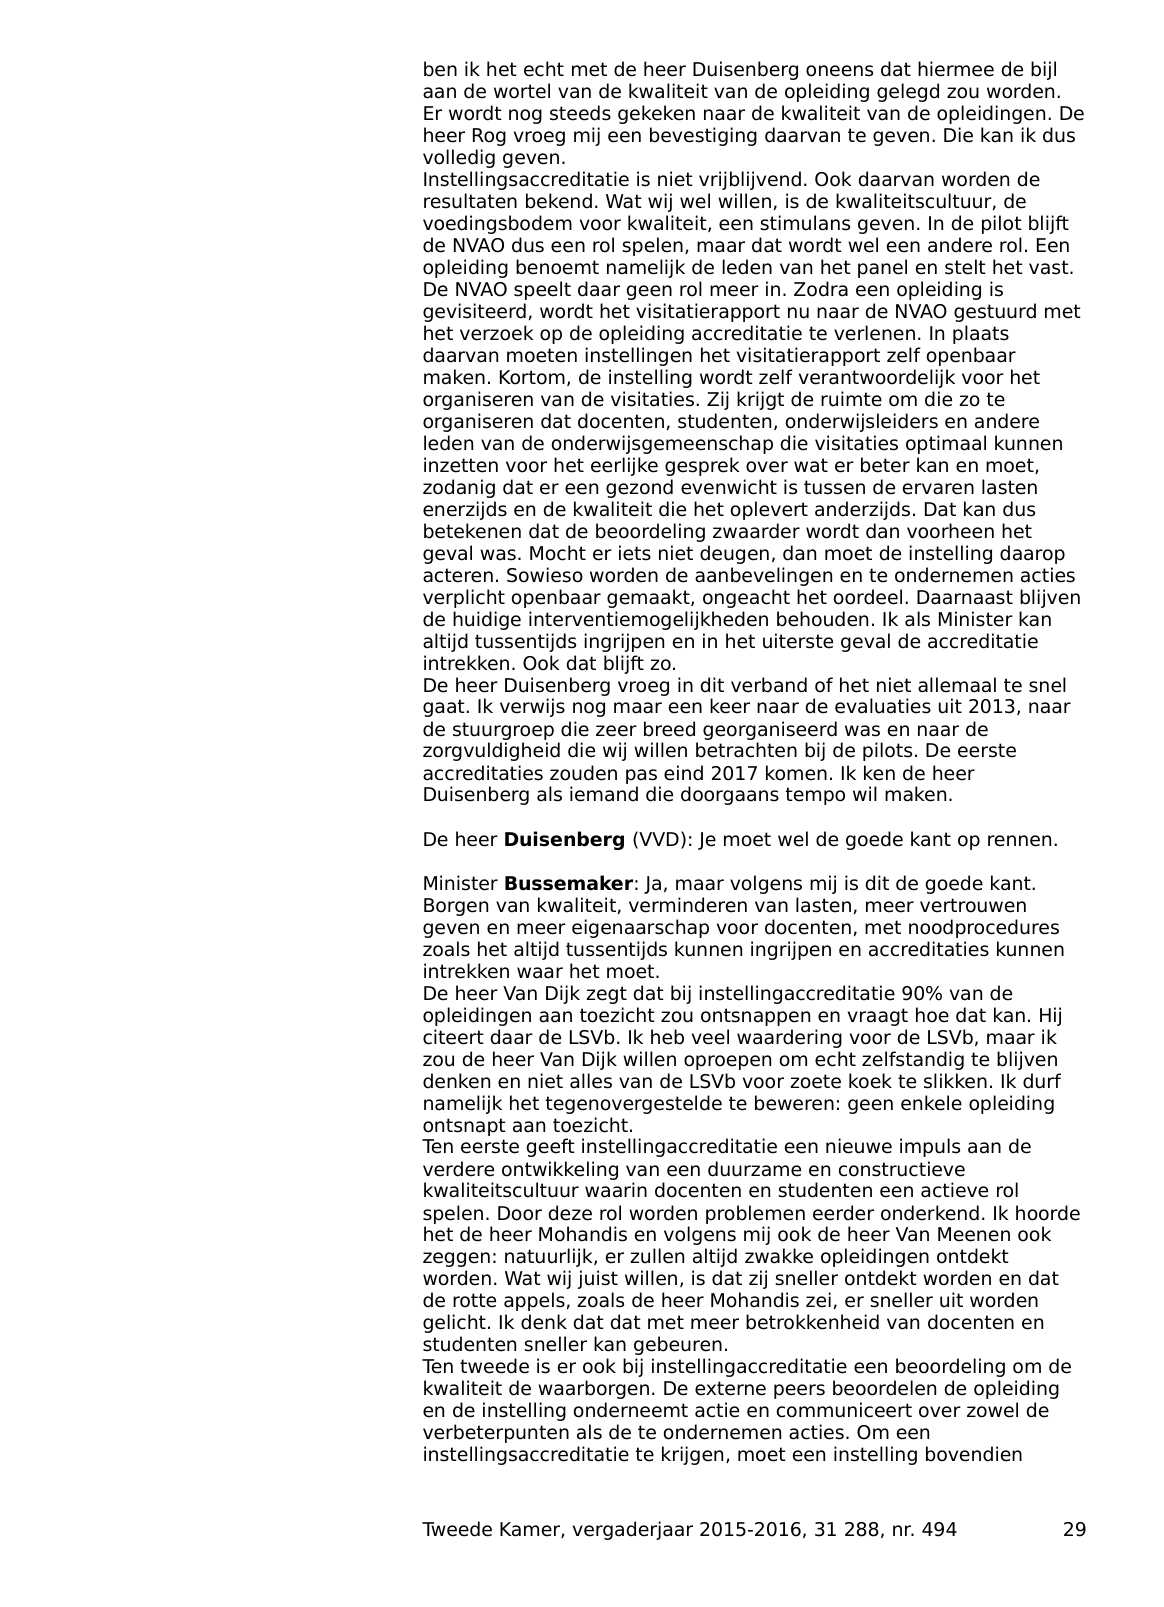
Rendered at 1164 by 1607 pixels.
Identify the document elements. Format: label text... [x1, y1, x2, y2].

text Ten eerste geeft instellingaccreditatie een nieuwe impuls aan de verdere ontwikkeling van een duurzame en constructieve kwaliteitscultuur waarin docenten en studenten een actieve rol spelen. Door deze rol worden problemen eerder onderkend. Ik hoorde het de heer Mohandis en volgens mij ook de heer Van Meenen ook zeggen: natuurlijk, er zullen altijd zwakke opleidingen ontdekt worden. Wat wij juist willen, is dat zij sneller ontdekt worden en dat de rotte appels, zoals de heer Mohandis zei, er sneller uit worden gelicht. Ik denk dat dat met meer betrokkenheid van docenten en studenten sneller kan gebeuren. [422, 1136, 1087, 1356]
text Ten tweede is er ook bij instellingaccreditatie een beoordeling om de kwaliteit de waarborgen. De externe peers beoordelen de opleiding en de instelling onderneemt actie en communiceert over zowel de verbeterpunten als de te ondernemen acties. Om een instellingsaccreditatie te krijgen, moet een instelling bovendien [422, 1356, 1087, 1466]
text Instellingsaccreditatie is niet vrijblijvend. Ook daarvan worden de resultaten bekend. Wat wij wel willen, is de kwaliteitscultuur, de voedingsbodem voor kwaliteit, een stimulans geven. In de pilot blijft de NVAO dus een rol spelen, maar dat wordt wel een andere rol. Een opleiding benoemt namelijk de leden van het panel en stelt het vast. De NVAO speelt daar geen rol meer in. Zodra een opleiding is gevisiteerd, wordt het visitatierapport nu naar de NVAO gestuurd met het verzoek op de opleiding accreditatie te verlenen. In plaats daarvan moeten instellingen het visitatierapport zelf openbaar maken. Kortom, de instelling wordt zelf verantwoordelijk voor het organiseren van de visitaties. Zij krijgt de ruimte om die zo te organiseren dat docenten, studenten, onderwijsleiders en andere leden van de onderwijsgemeenschap die visitaties optimaal kunnen inzetten voor het eerlijke gesprek over wat er beter kan en moet, zodanig dat er een gezond evenwicht is tussen de ervaren lasten enerzijds en de kwaliteit die het oplevert anderzijds. Dat kan dus betekenen dat de beoordeling zwaarder wordt dan voorheen het geval was. Mocht er iets niet deugen, dan moet de instelling daarop acteren. Sowieso worden de aanbevelingen en te ondernemen acties verplicht openbaar gemaakt, ongeacht het oordeel. Daarnaast blijven de huidige interventiemogelijkheden behouden. Ik als Minister kan altijd tussentijds ingrijpen en in het uiterste geval de accreditatie intrekken. Ook dat blijft zo. [422, 169, 1087, 674]
text De heer Duisenberg (VVD): Je moet wel de goede kant op rennen. [422, 828, 1087, 851]
text De heer Van Dijk zegt dat bij instellingaccreditatie 90% van de opleidingen aan toezicht zou ontsnappen en vraagt hoe dat kan. Hij citeert daar de LSVb. Ik heb veel waardering voor de LSVb, maar ik zou de heer Van Dijk willen oproepen om echt zelfstandig te blijven denken en niet alles van de LSVb voor zoete koek te slikken. Ik durf namelijk het tegenovergestelde te beweren: geen enkele opleiding ontsnapt aan toezicht. [422, 983, 1087, 1136]
text De heer Duisenberg vroeg in dit verband of het niet allemaal te snel gaat. Ik verwijs nog maar een keer naar de evaluaties uit 2013, naar de stuurgroep die zeer breed georganiseerd was en naar de zorgvuldigheid die wij willen betrachten bij de pilots. De eerste accreditaties zouden pas eind 2017 komen. Ik ken de heer Duisenberg als iemand die doorgaans tempo wil maken. [422, 674, 1087, 806]
text Minister Bussemaker: Ja, maar volgens mij is dit de goede kant. Borgen van kwaliteit, verminderen van lasten, meer vertrouwen geven en meer eigenaarschap voor docenten, met noodprocedures zoals het altijd tussentijds kunnen ingrijpen en accreditaties kunnen intrekken waar het moet. [422, 873, 1087, 983]
text ben ik het echt met de heer Duisenberg oneens dat hiermee de bijl aan de wortel van de kwaliteit van de opleiding gelegd zou worden. Er wordt nog steeds gekeken naar de kwaliteit van de opleidingen. De heer Rog vroeg mij een bevestiging daarvan te geven. Die kan ik dus volledig geven. [422, 59, 1087, 169]
